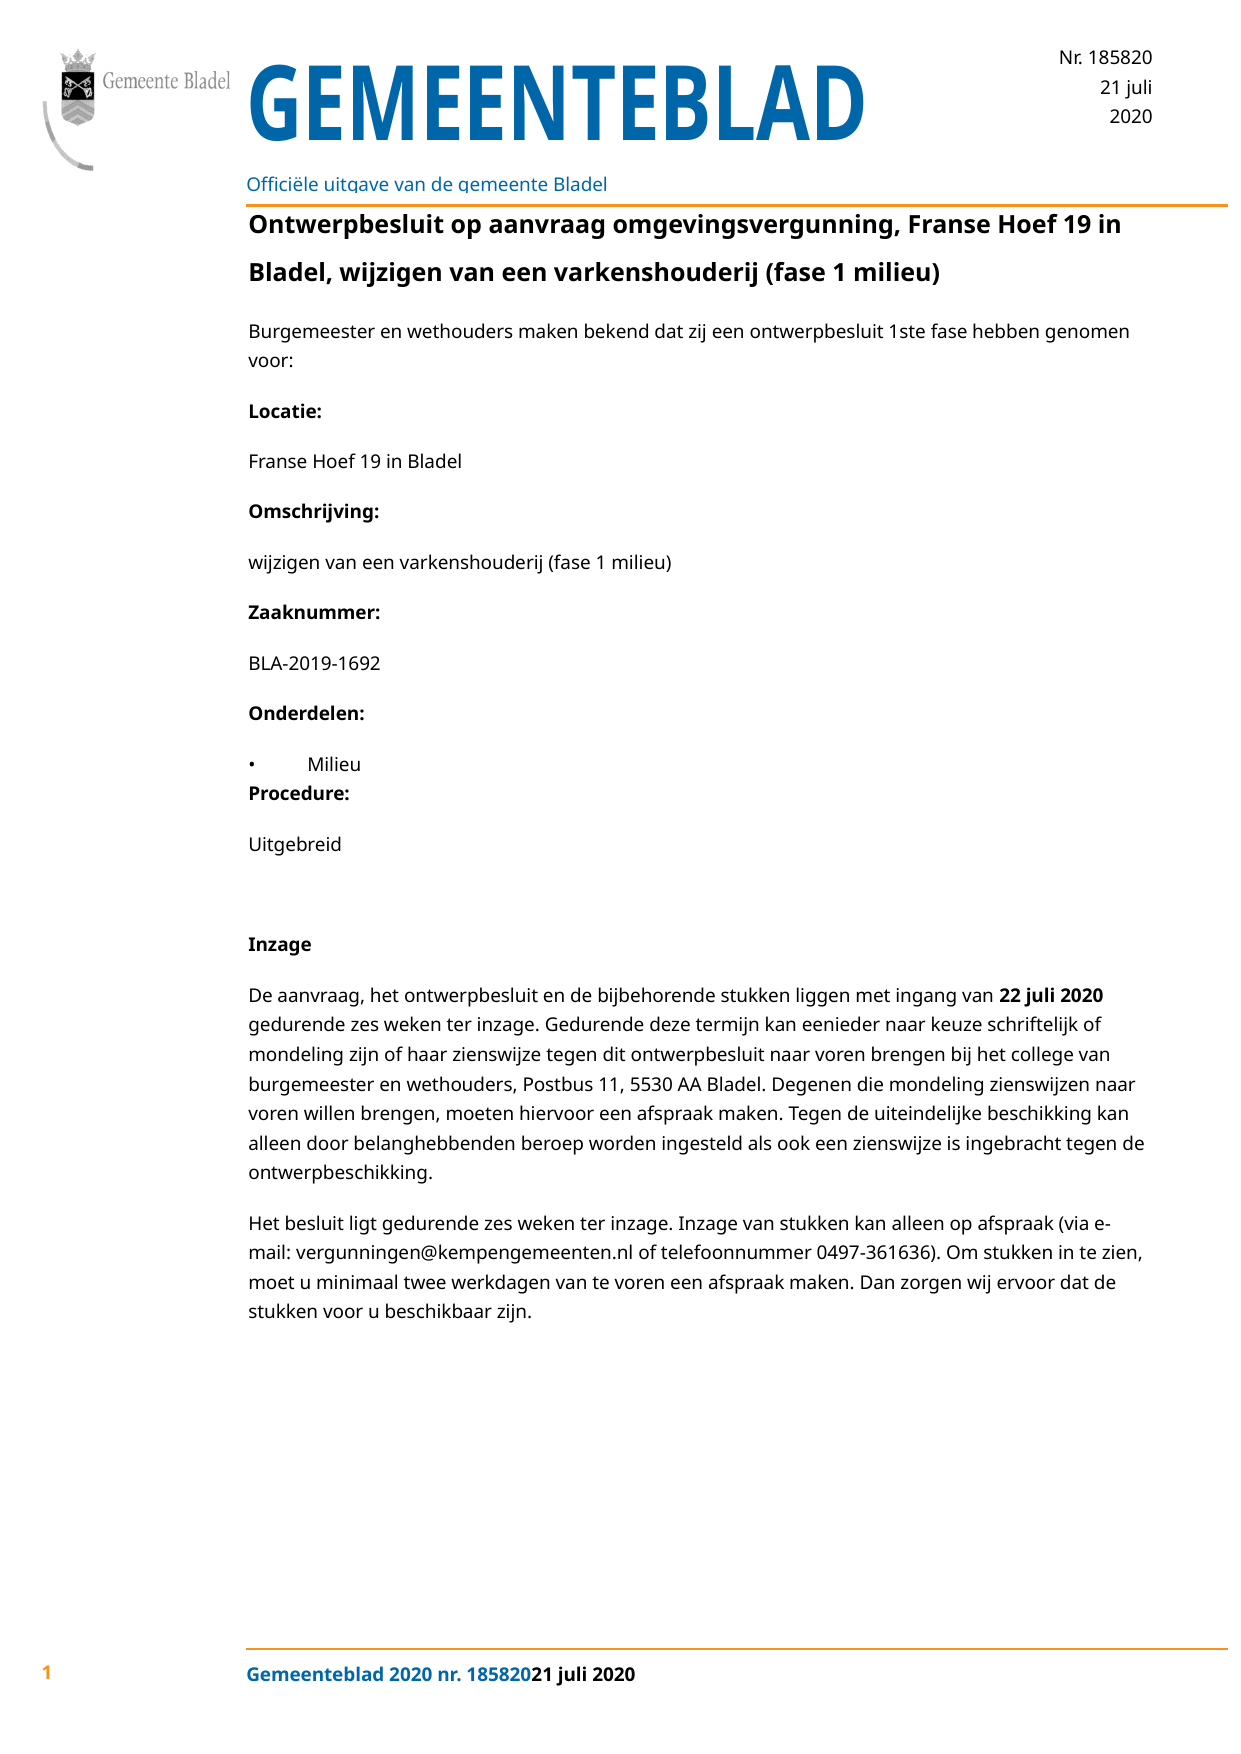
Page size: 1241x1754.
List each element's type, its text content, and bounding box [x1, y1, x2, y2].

text Omschrijving: [248, 499, 1152, 524]
text Franse Hoef 19 in Bladel [248, 448, 1152, 474]
text De aanvraag, het ontwerpbesluit en de bijbehorende stukken liggen met ingang van 22 juli 2020 gedurende zes weken ter inzage. Gedurende deze termijn kan eenieder naar keuze schriftelijk of mondeling zijn of haar zienswijze tegen dit ontwerpbesluit naar voren brengen bij het college van burgemeester en wethouders, Postbus 11, 5530 AA Bladel. Degenen die mondeling zienswijzen naar voren willen brengen, moeten hiervoor een afspraak maken. Tegen de uiteindelijke beschikking kan alleen door belanghebbenden beroep worden ingesteld als ook een zienswijze is ingebracht tegen de ontwerpbeschikking. [248, 982, 1152, 1185]
list Milieu [248, 751, 1152, 777]
text wijzigen van een varkenshouderij (fase 1 milieu) [248, 549, 1152, 575]
text Burgemeester en wethouders maken bekend dat zij een ontwerpbesluit 1ste fase hebben genomen voor: [248, 318, 1152, 373]
text Het besluit ligt gedurende zes weken ter inzage. Inzage van stukken kan alleen op afspraak (via e-mail: vergunningen@kempengemeenten.nl of telefoonnummer 0497-361636). Om stukken in te zien, moet u minimaal twee werkdagen van te voren een afspraak maken. Dan zorgen wij ervoor dat de stukken voor u beschikbaar zijn. [248, 1210, 1152, 1324]
picture [41, 47, 231, 172]
text Inzage [248, 932, 1152, 957]
text Zaaknummer: [248, 599, 1152, 625]
text BLA-2019-1692 [248, 650, 1152, 676]
text Procedure: [248, 780, 1152, 806]
text Uitgebreid [248, 831, 1152, 857]
text Locatie: [248, 398, 1152, 424]
text Onderdelen: [248, 700, 1152, 726]
text Ontwerpbesluit op aanvraag omgevingsvergunning, Franse Hoef 19 in Bladel, wijzigen van een varkenshouderij (fase 1 milieu) [248, 207, 1152, 288]
